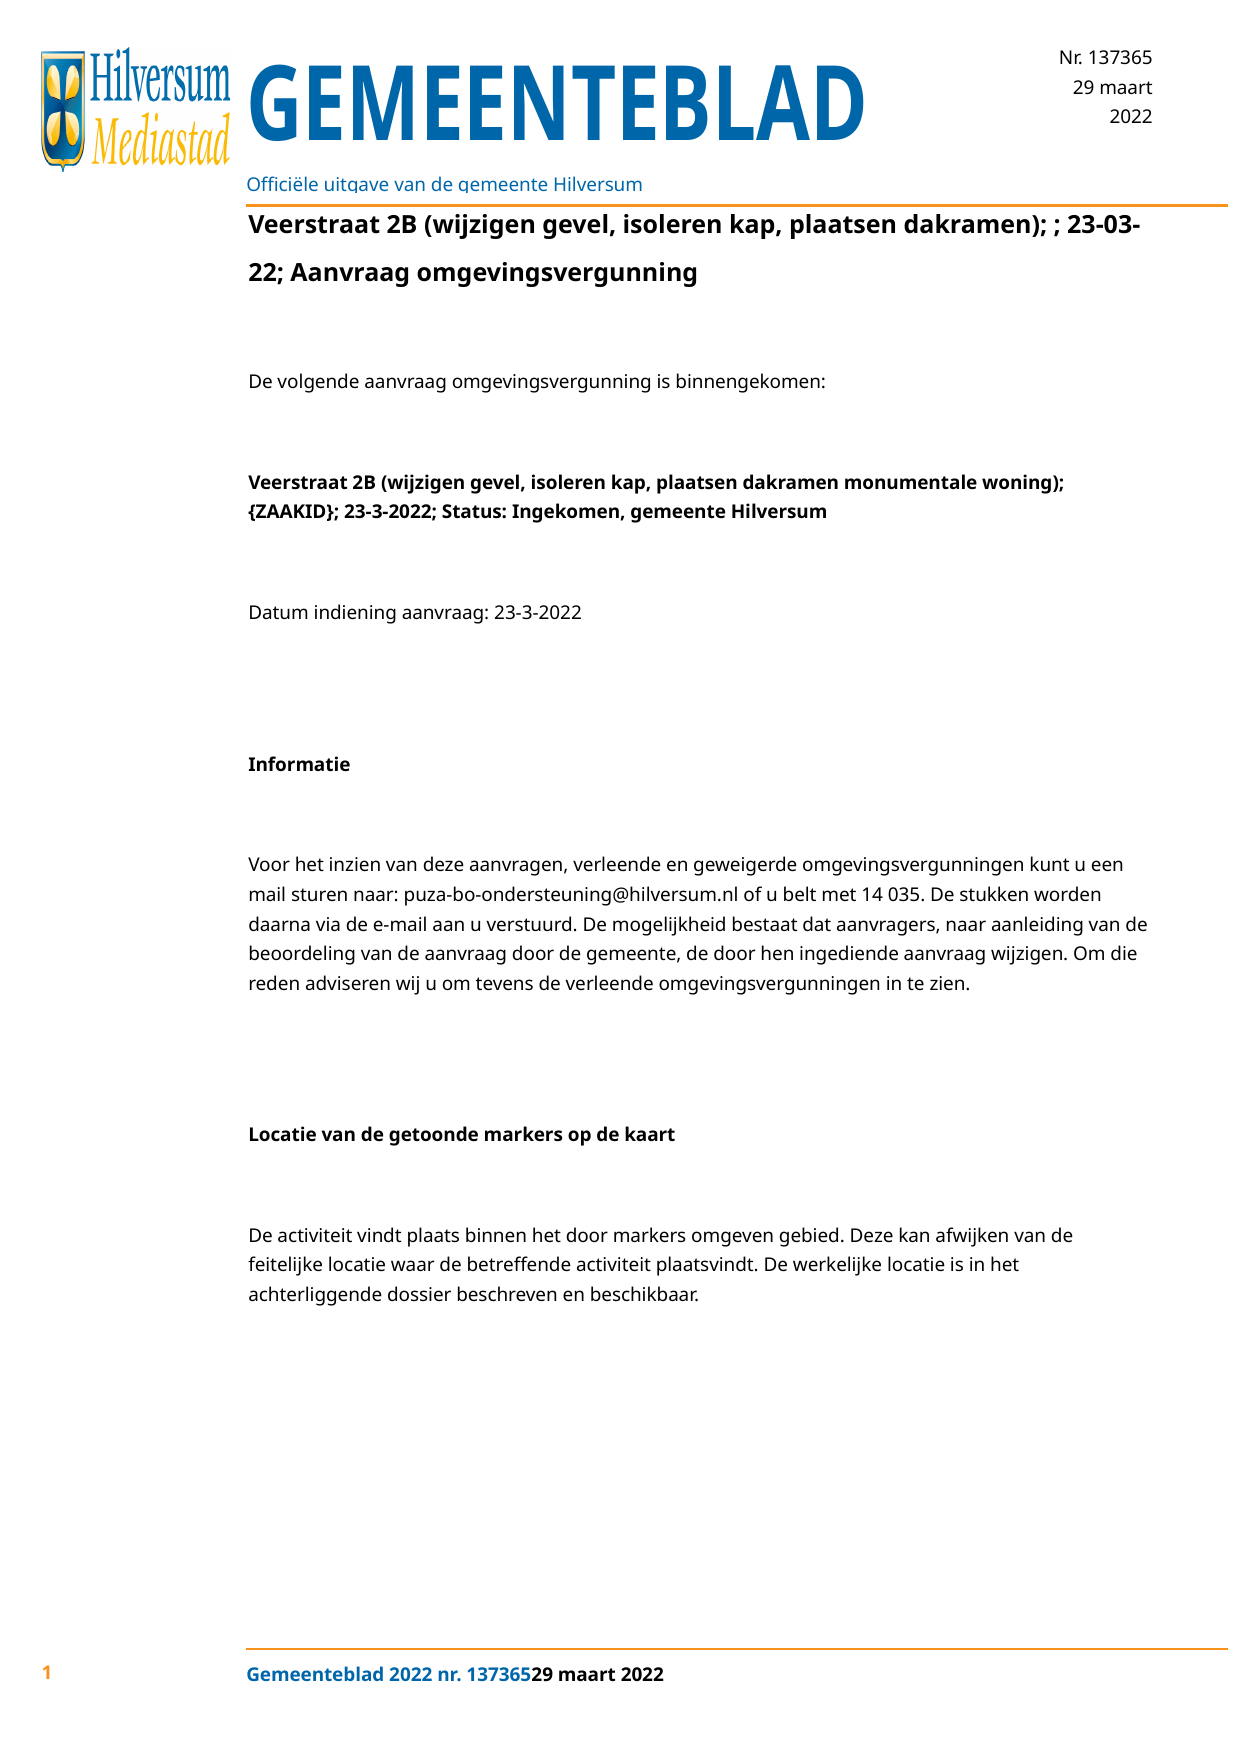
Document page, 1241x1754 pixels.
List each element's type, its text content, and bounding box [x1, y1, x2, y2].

text De volgende aanvraag omgevingsvergunning is binnengekomen: [248, 368, 1152, 394]
text De activiteit vindt plaats binnen het door markers omgeven gebied. Deze kan afwijken van de feitelijke locatie waar de betreffende activiteit plaatsvindt. De werkelijke locatie is in het achterliggende dossier beschreven en beschikbaar. [248, 1222, 1152, 1307]
text Informatie [248, 751, 1152, 777]
text Locatie van de getoonde markers op de kaart [248, 1121, 1152, 1147]
picture [41, 47, 231, 172]
text Datum indiening aanvraag: 23-3-2022 [248, 599, 1152, 625]
text Veerstraat 2B (wijzigen gevel, isoleren kap, plaatsen dakramen monumentale woning); {ZAAKID}; 23-3-2022; Status: Ingekomen, gemeente Hilversum [248, 469, 1152, 524]
text Voor het inzien van deze aanvragen, verleende en geweigerde omgevingsvergunningen kunt u een mail sturen naar: puza-bo-ondersteuning@hilversum.nl of u belt met 14 035. De stukken worden daarna via de e-mail aan u verstuurd. De mogelijkheid bestaat dat aanvragers, naar aanleiding van de beoordeling van de aanvraag door de gemeente, de door hen ingediende aanvraag wijzigen. Om die reden adviseren wij u om tevens de verleende omgevingsvergunningen in te zien. [248, 852, 1152, 996]
text Veerstraat 2B (wijzigen gevel, isoleren kap, plaatsen dakramen); ; 23-03-22; Aanvraag omgevingsvergunning [248, 207, 1152, 288]
